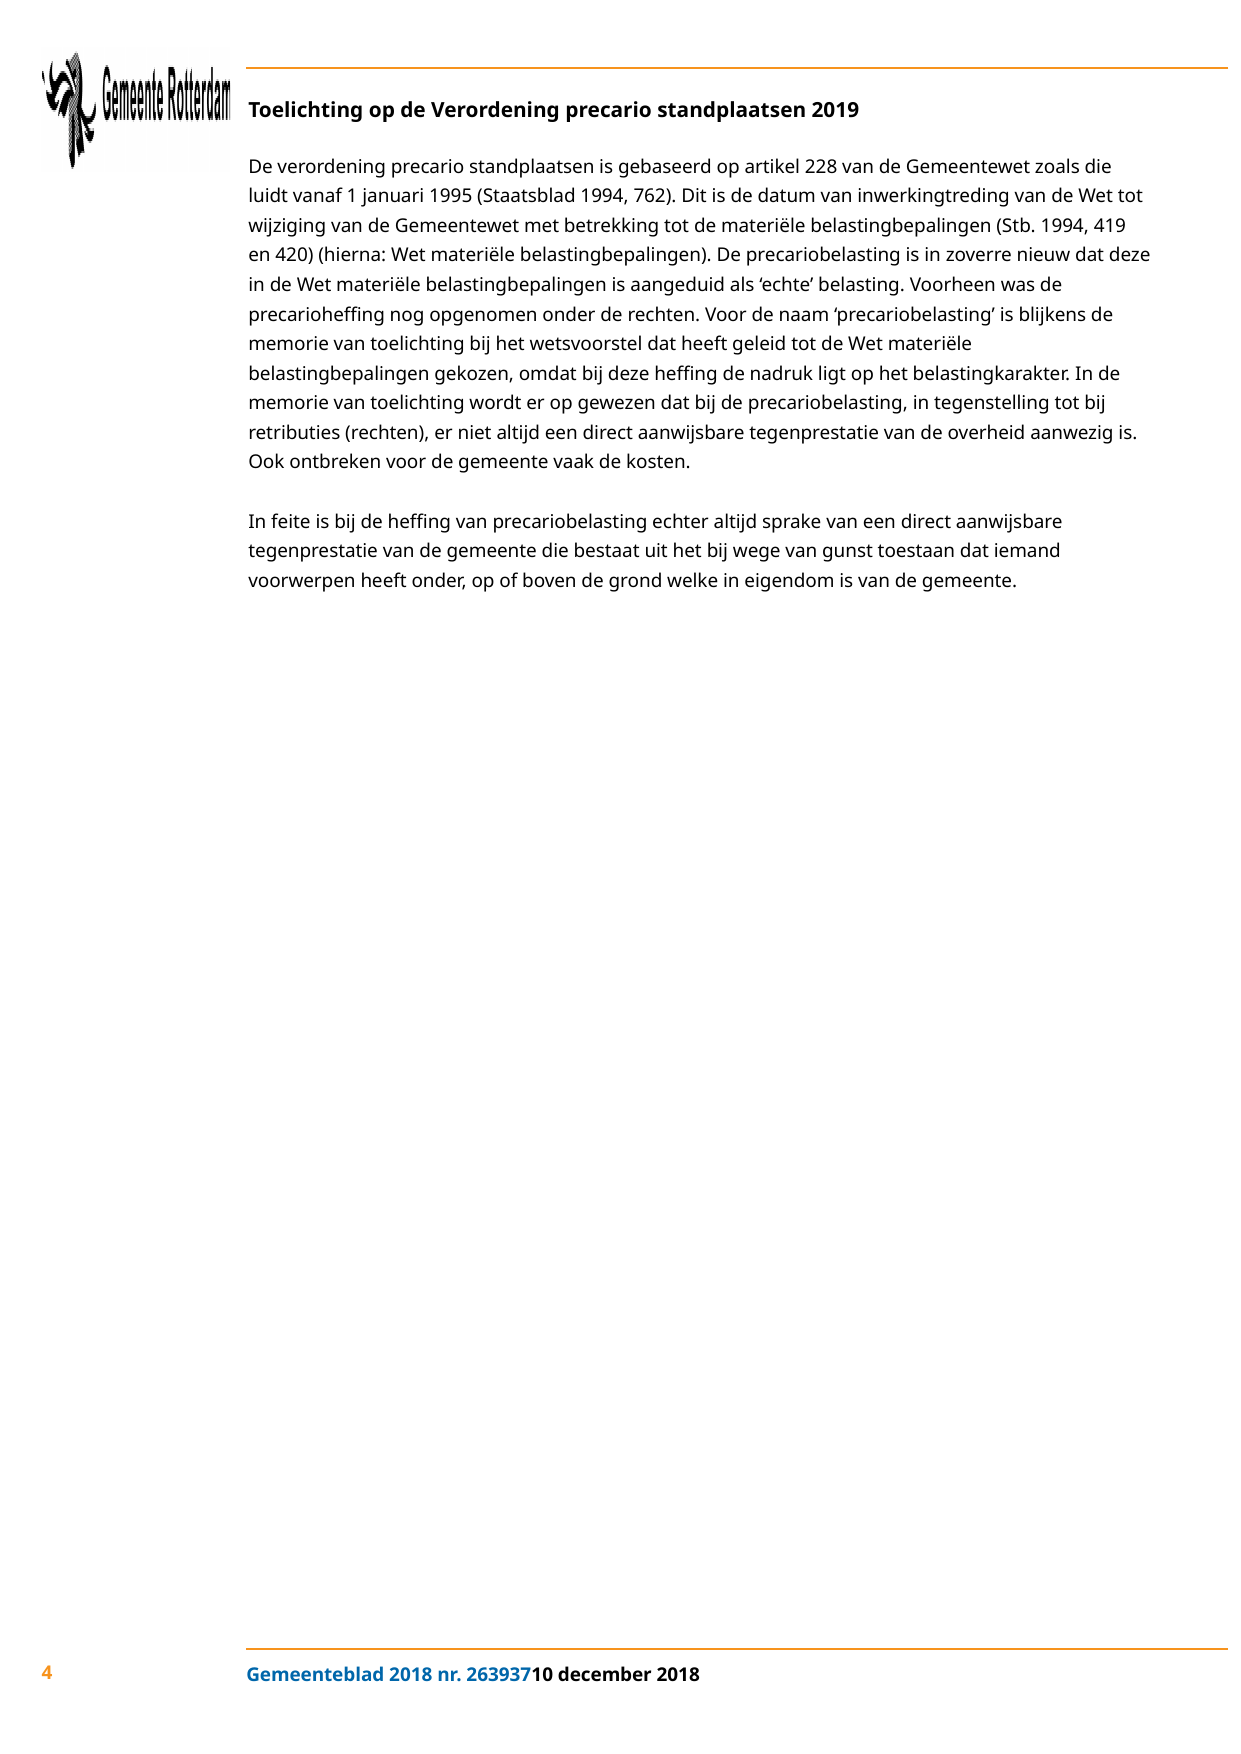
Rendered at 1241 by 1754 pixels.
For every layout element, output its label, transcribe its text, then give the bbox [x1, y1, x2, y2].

text Toelichting op de Verordening precario standplaatsen 2019 [248, 95, 1152, 123]
text De verordening precario standplaatsen is gebaseerd op artikel 228 van de Gemeentewet zoals die luidt vanaf 1 januari 1995 (Staatsblad 1994, 762). Dit is de datum van inwerkingtreding van de Wet tot wijziging van de Gemeentewet met betrekking tot de materiële belastingbepalingen (Stb. 1994, 419 en 420) (hierna: Wet materiële belastingbepalingen). De precariobelasting is in zoverre nieuw dat deze in de Wet materiële belastingbepalingen is aangeduid als ‘echte’ belasting. Voorheen was de precarioheffing nog opgenomen onder de rechten. Voor de naam ‘precariobelasting’ is blijkens de memorie van toelichting bij het wetsvoorstel dat heeft geleid tot de Wet materiële belastingbepalingen gekozen, omdat bij deze heffing de nadruk ligt op het belastingkarakter. In de memorie van toelichting wordt er op gewezen dat bij de precariobelasting, in tegenstelling tot bij retributies (rechten), er niet altijd een direct aanwijsbare tegenprestatie van de overheid aanwezig is. Ook ontbreken voor de gemeente vaak de kosten. [248, 153, 1152, 474]
picture [41, 47, 231, 172]
text In feite is bij de heffing van precariobelasting echter altijd sprake van een direct aanwijsbare tegenprestatie van de gemeente die bestaat uit het bij wege van gunst toestaan dat iemand voorwerpen heeft onder, op of boven de grond welke in eigendom is van de gemeente. [248, 508, 1152, 593]
